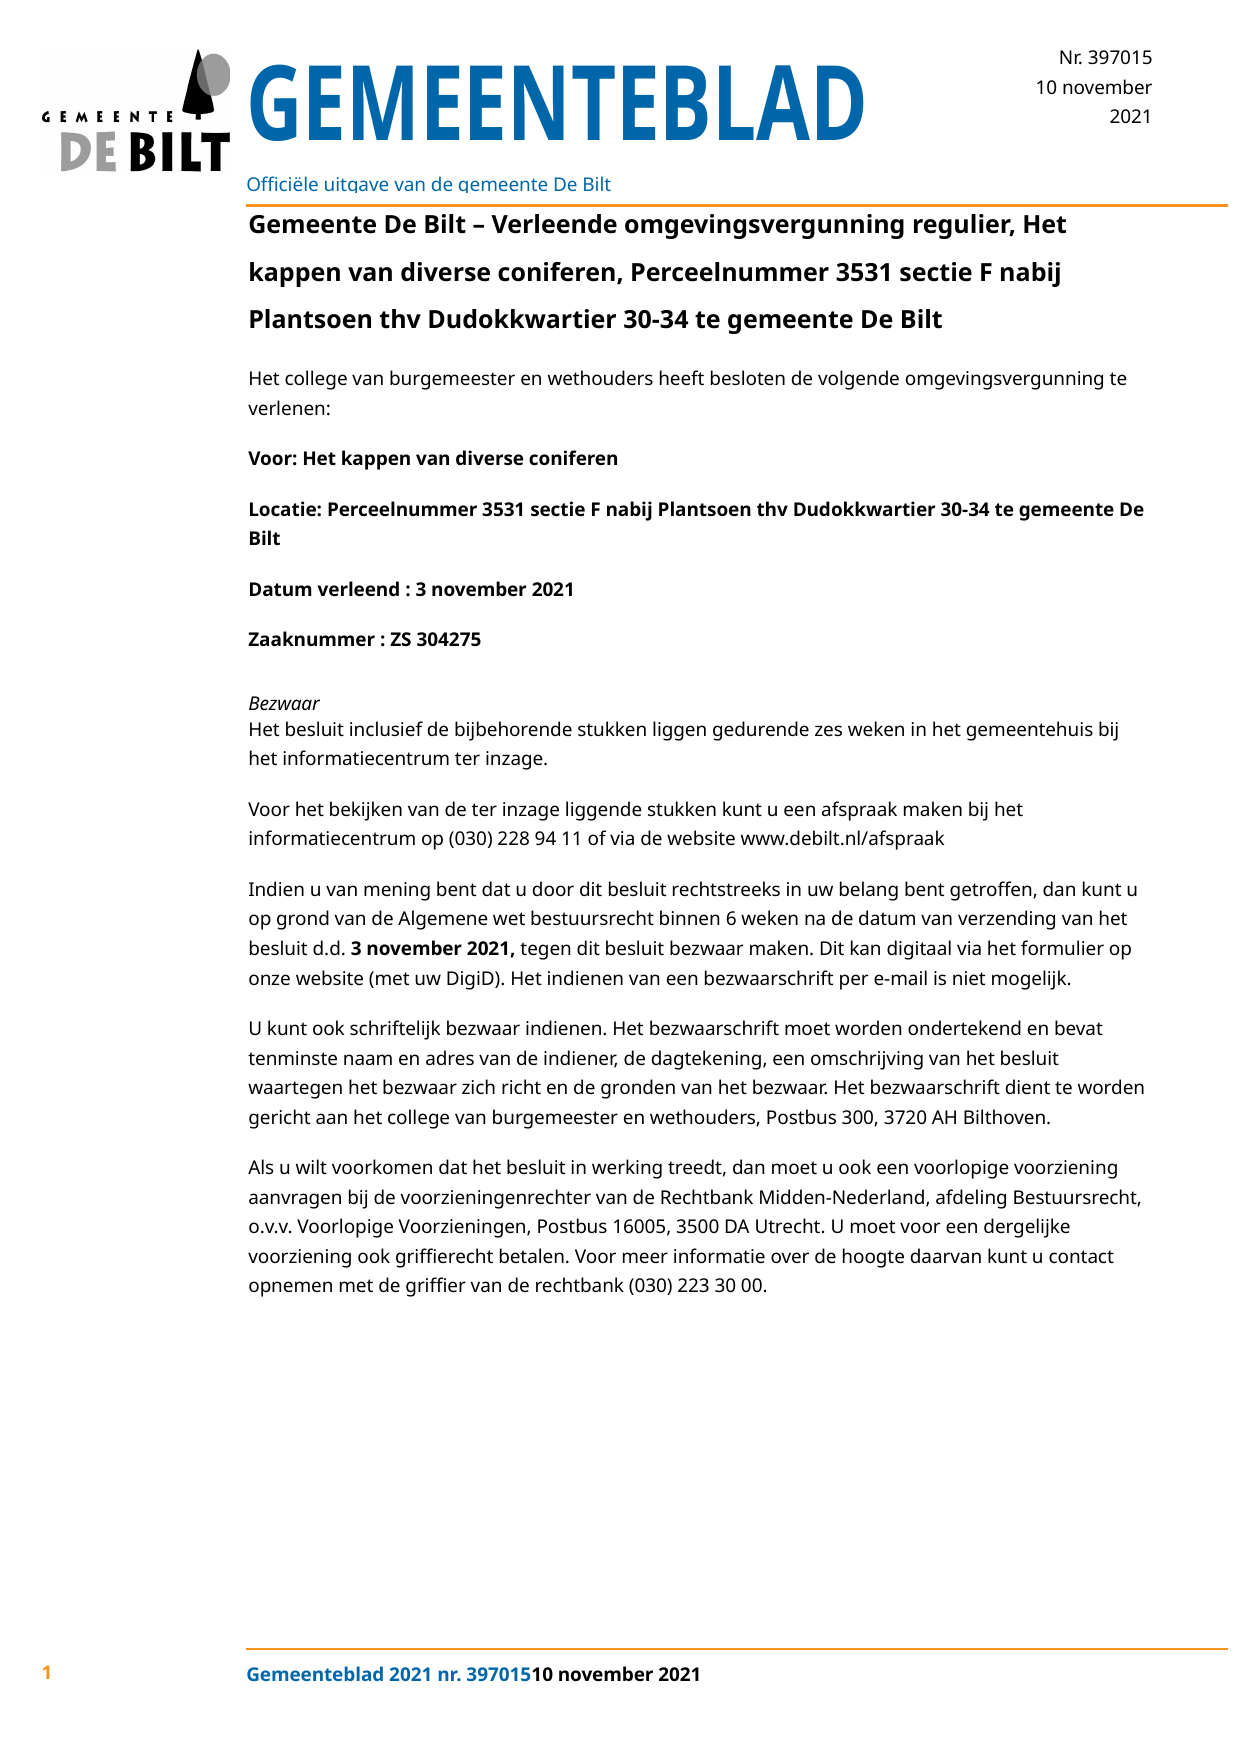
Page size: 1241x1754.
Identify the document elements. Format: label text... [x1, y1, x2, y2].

text Het college van burgemeester en wethouders heeft besloten de volgende omgevingsvergunning te verlenen: [248, 366, 1152, 421]
text Bezwaar [248, 690, 1152, 716]
text Voor het bekijken van de ter inzage liggende stukken kunt u een afspraak maken bij het informatiecentrum op (030) 228 94 11 of via de website www.debilt.nl/afspraak [248, 796, 1152, 851]
text Datum verleend : 3 november 2021 [248, 576, 1152, 602]
text Gemeente De Bilt – Verleende omgevingsvergunning regulier, Het kappen van diverse coniferen, Perceelnummer 3531 sectie F nabij Plantsoen thv Dudokkwartier 30-34 te gemeente De Bilt [248, 207, 1152, 336]
text Voor: Het kappen van diverse coniferen [248, 446, 1152, 471]
text Als u wilt voorkomen dat het besluit in werking treedt, dan moet u ook een voorlopige voorziening aanvragen bij de voorzieningenrechter van de Rechtbank Midden-Nederland, afdeling Bestuursrecht, o.v.v. Voorlopige Voorzieningen, Postbus 16005, 3500 DA Utrecht. U moet voor een dergelijke voorziening ook griffierecht betalen. Voor meer informatie over de hoogte daarvan kunt u contact opnemen met de griffier van de rechtbank (030) 223 30 00. [248, 1154, 1152, 1298]
text Locatie: Perceelnummer 3531 sectie F nabij Plantsoen thv Dudokkwartier 30-34 te gemeente De Bilt [248, 496, 1152, 551]
text Het besluit inclusief de bijbehorende stukken liggen gedurende zes weken in het gemeentehuis bij het informatiecentrum ter inzage. [248, 716, 1152, 771]
text U kunt ook schriftelijk bezwaar indienen. Het bezwaarschrift moet worden ondertekend en bevat tenminste naam en adres van de indiener, de dagtekening, een omschrijving van het besluit waartegen het bezwaar zich richt en de gronden van het bezwaar. Het bezwaarschrift dient te worden gericht aan het college van burgemeester en wethouders, Postbus 300, 3720 AH Bilthoven. [248, 1015, 1152, 1130]
text Zaaknummer : ZS 304275 [248, 626, 1152, 652]
picture [41, 47, 231, 172]
text Indien u van mening bent dat u door dit besluit rechtstreeks in uw belang bent getroffen, dan kunt u op grond van de Algemene wet bestuursrecht binnen 6 weken na de datum van verzending van het besluit d.d. 3 november 2021, tegen dit besluit bezwaar maken. Dit kan digitaal via het formulier op onze website (met uw DigiD). Het indienen van een bezwaarschrift per e-mail is niet mogelijk. [248, 876, 1152, 991]
